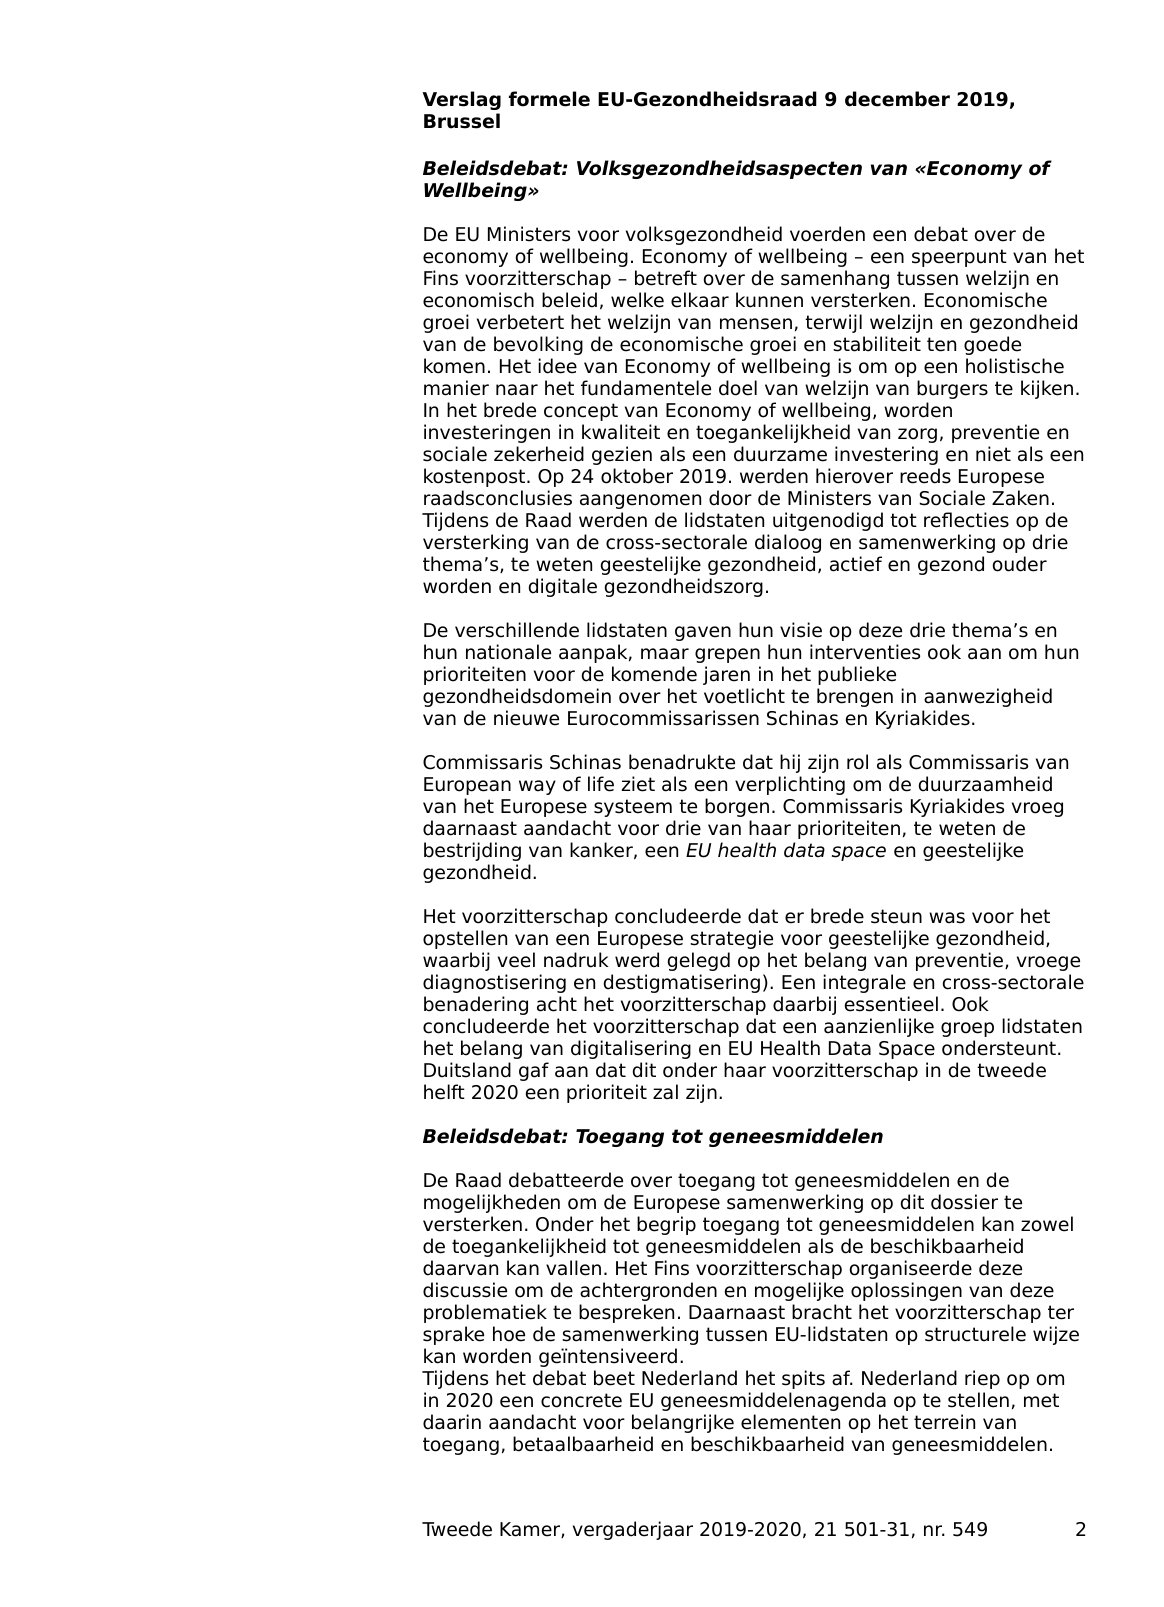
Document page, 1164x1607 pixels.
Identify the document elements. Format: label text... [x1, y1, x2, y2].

text Tijdens het debat beet Nederland het spits af. Nederland riep op om in 2020 een concrete EU geneesmiddelenagenda op te stellen, met daarin aandacht voor belangrijke elementen op het terrein van toegang, betaalbaarheid en beschikbaarheid van geneesmiddelen. [422, 1368, 1087, 1456]
text De EU Ministers voor volksgezondheid voerden een debat over de economy of wellbeing. Economy of wellbeing – een speerpunt van het Fins voorzitterschap – betreft over de samenhang tussen welzijn en economisch beleid, welke elkaar kunnen versterken. Economische groei verbetert het welzijn van mensen, terwijl welzijn en gezondheid van de bevolking de economische groei en stabiliteit ten goede komen. Het idee van Economy of wellbeing is om op een holistische manier naar het fundamentele doel van welzijn van burgers te kijken. In het brede concept van Economy of wellbeing, worden investeringen in kwaliteit en toegankelijkheid van zorg, preventie en sociale zekerheid gezien als een duurzame investering en niet als een kostenpost. Op 24 oktober 2019. werden hierover reeds Europese raadsconclusies aangenomen door de Ministers van Sociale Zaken. Tijdens de Raad werden de lidstaten uitgenodigd tot reflecties op de versterking van de cross-sectorale dialoog en samenwerking op drie thema’s, te weten geestelijke gezondheid, actief en gezond ouder worden en digitale gezondheidszorg. [422, 224, 1087, 598]
subtitle Beleidsdebat: Toegang tot geneesmiddelen [422, 1126, 1087, 1148]
text De verschillende lidstaten gaven hun visie op deze drie thema’s en hun nationale aanpak, maar grepen hun interventies ook aan om hun prioriteiten voor de komende jaren in het publieke gezondheidsdomein over het voetlicht te brengen in aanwezigheid van de nieuwe Eurocommissarissen Schinas en Kyriakides. [422, 620, 1087, 730]
text Commissaris Schinas benadrukte dat hij zijn rol als Commissaris van European way of life ziet als een verplichting om de duurzaamheid van het Europese systeem te borgen. Commissaris Kyriakides vroeg daarnaast aandacht voor drie van haar prioriteiten, te weten de bestrijding van kanker, een EU health data space en geestelijke gezondheid. [422, 752, 1087, 884]
subtitle Beleidsdebat: Volksgezondheidsaspecten van «Economy of Wellbeing» [422, 158, 1087, 202]
text Het voorzitterschap concludeerde dat er brede steun was voor het opstellen van een Europese strategie voor geestelijke gezondheid, waarbij veel nadruk werd gelegd op het belang van preventie, vroege diagnostisering en destigmatisering). Een integrale en cross-sectorale benadering acht het voorzitterschap daarbij essentieel. Ook concludeerde het voorzitterschap dat een aanzienlijke groep lidstaten het belang van digitalisering en EU Health Data Space ondersteunt. Duitsland gaf aan dat dit onder haar voorzitterschap in de tweede helft 2020 een prioriteit zal zijn. [422, 906, 1087, 1104]
text De Raad debatteerde over toegang tot geneesmiddelen en de mogelijkheden om de Europese samenwerking op dit dossier te versterken. Onder het begrip toegang tot geneesmiddelen kan zowel de toegankelijkheid tot geneesmiddelen als de beschikbaarheid daarvan kan vallen. Het Fins voorzitterschap organiseerde deze discussie om de achtergronden en mogelijke oplossingen van deze problematiek te bespreken. Daarnaast bracht het voorzitterschap ter sprake hoe de samenwerking tussen EU-lidstaten op structurele wijze kan worden geïntensiveerd. [422, 1170, 1087, 1368]
subtitle Verslag formele EU-Gezondheidsraad 9 december 2019, Brussel [422, 89, 1087, 133]
